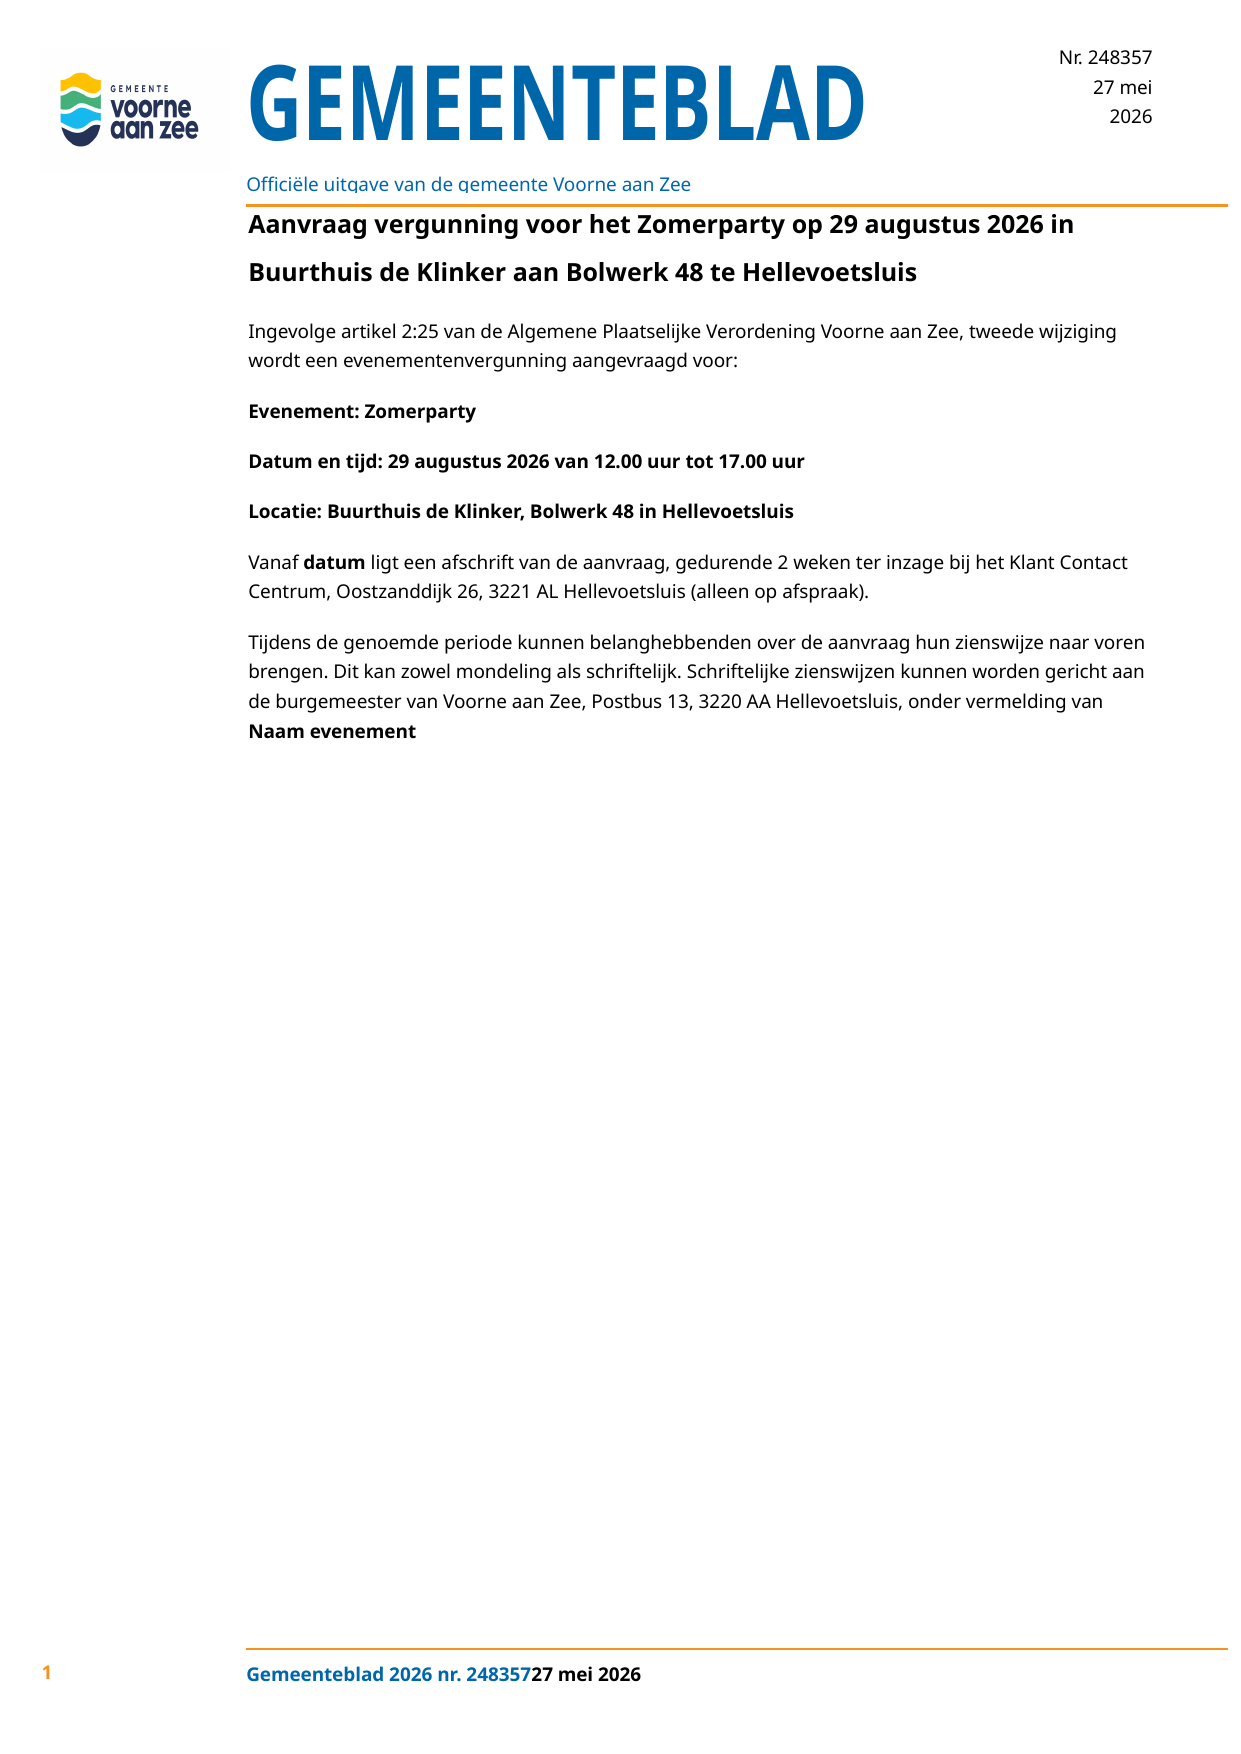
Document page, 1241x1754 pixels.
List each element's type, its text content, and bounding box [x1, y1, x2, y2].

text Vanaf datum ligt een afschrift van de aanvraag, gedurende 2 weken ter inzage bij het Klant Contact Centrum, Oostzanddijk 26, 3221 AL Hellevoetsluis (alleen op afspraak). [248, 549, 1152, 604]
text Tijdens de genoemde periode kunnen belanghebbenden over de aanvraag hun zienswijze naar voren brengen. Dit kan zowel mondeling als schriftelijk. Schriftelijke zienswijzen kunnen worden gericht aan de burgemeester van Voorne aan Zee, Postbus 13, 3220 AA Hellevoetsluis, onder vermelding van Naam evenement [248, 629, 1152, 744]
text Locatie: Buurthuis de Klinker, Bolwerk 48 in Hellevoetsluis [248, 499, 1152, 524]
text Aanvraag vergunning voor het Zomerparty op 29 augustus 2026 in Buurthuis de Klinker aan Bolwerk 48 te Hellevoetsluis [248, 207, 1152, 288]
text Ingevolge artikel 2:25 van de Algemene Plaatselijke Verordening Voorne aan Zee, tweede wijziging wordt een evenementenvergunning aangevraagd voor: [248, 318, 1152, 373]
text Evenement: Zomerparty [248, 398, 1152, 424]
picture [41, 47, 231, 172]
text Datum en tijd: 29 augustus 2026 van 12.00 uur tot 17.00 uur [248, 448, 1152, 474]
